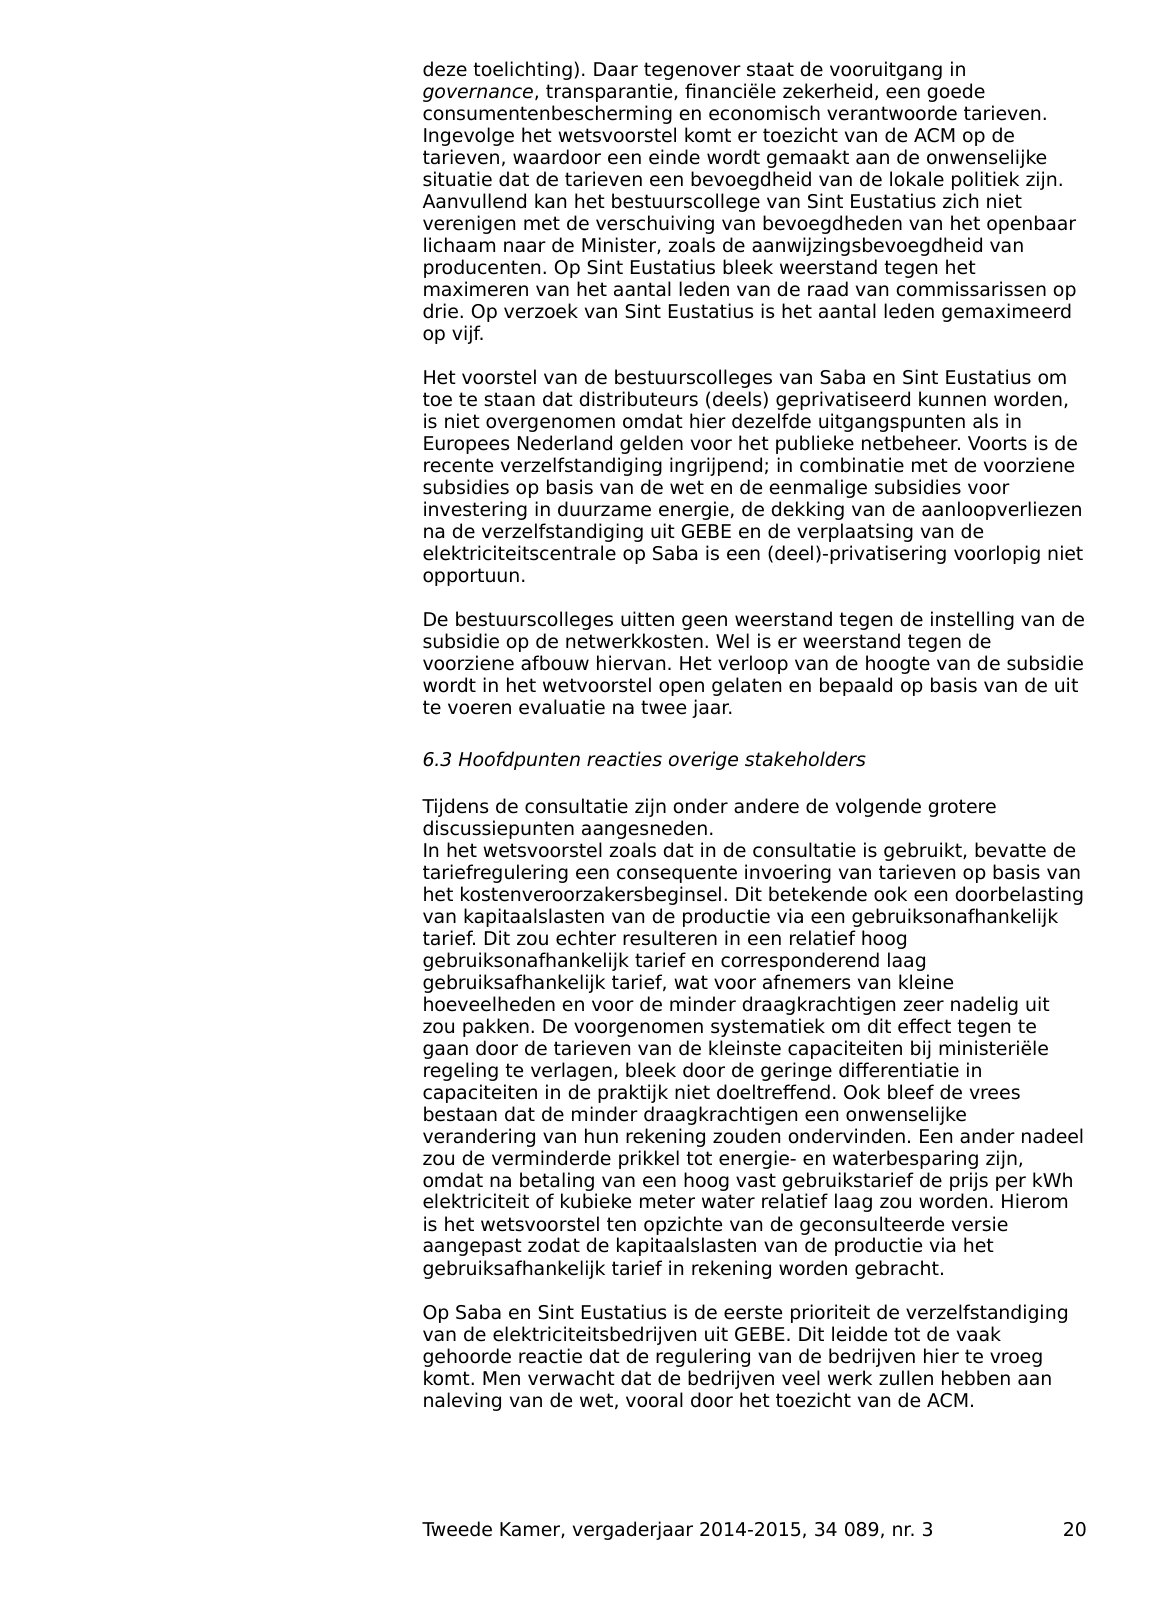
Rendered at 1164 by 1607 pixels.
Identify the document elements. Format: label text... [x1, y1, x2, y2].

text Tijdens de consultatie zijn onder andere de volgende grotere discussiepunten aangesneden. [422, 796, 1087, 840]
text Het voorstel van de bestuurscolleges van Saba en Sint Eustatius om toe te staan dat distributeurs (deels) geprivatiseerd kunnen worden, is niet overgenomen omdat hier dezelfde uitgangspunten als in Europees Nederland gelden voor het publieke netbeheer. Voorts is de recente verzelfstandiging ingrijpend; in combinatie met de voorziene subsidies op basis van de wet en de eenmalige subsidies voor investering in duurzame energie, de dekking van de aanloopverliezen na de verzelfstandiging uit GEBE en de verplaatsing van de elektriciteitscentrale op Saba is een (deel)-privatisering voorlopig niet opportuun. [422, 367, 1087, 587]
text deze toelichting). Daar tegenover staat de vooruitgang in governance, transparantie, financiële zekerheid, een goede consumentenbescherming en economisch verantwoorde tarieven. Ingevolge het wetsvoorstel komt er toezicht van de ACM op de tarieven, waardoor een einde wordt gemaakt aan de onwenselijke situatie dat de tarieven een bevoegdheid van de lokale politiek zijn. [422, 59, 1087, 191]
text Aanvullend kan het bestuurscollege van Sint Eustatius zich niet verenigen met de verschuiving van bevoegdheden van het openbaar lichaam naar de Minister, zoals de aanwijzingsbevoegdheid van producenten. Op Sint Eustatius bleek weerstand tegen het maximeren van het aantal leden van de raad van commissarissen op drie. Op verzoek van Sint Eustatius is het aantal leden gemaximeerd op vijf. [422, 191, 1087, 345]
subtitle 6.3 Hoofdpunten reacties overige stakeholders [422, 749, 1087, 771]
text In het wetsvoorstel zoals dat in de consultatie is gebruikt, bevatte de tariefregulering een consequente invoering van tarieven op basis van het kostenveroorzakersbeginsel. Dit betekende ook een doorbelasting van kapitaalslasten van de productie via een gebruiksonafhankelijk tarief. Dit zou echter resulteren in een relatief hoog gebruiksonafhankelijk tarief en corresponderend laag gebruiksafhankelijk tarief, wat voor afnemers van kleine hoeveelheden en voor de minder draagkrachtigen zeer nadelig uit zou pakken. De voorgenomen systematiek om dit effect tegen te gaan door de tarieven van de kleinste capaciteiten bij ministeriële regeling te verlagen, bleek door de geringe differentiatie in capaciteiten in de praktijk niet doeltreffend. Ook bleef de vrees bestaan dat de minder draagkrachtigen een onwenselijke verandering van hun rekening zouden ondervinden. Een ander nadeel zou de verminderde prikkel tot energie- en waterbesparing zijn, omdat na betaling van een hoog vast gebruikstarief de prijs per kWh elektriciteit of kubieke meter water relatief laag zou worden. Hierom is het wetsvoorstel ten opzichte van de geconsulteerde versie aangepast zodat de kapitaalslasten van de productie via het gebruiksafhankelijk tarief in rekening worden gebracht. [422, 840, 1087, 1279]
text De bestuurscolleges uitten geen weerstand tegen de instelling van de subsidie op de netwerkkosten. Wel is er weerstand tegen de voorziene afbouw hiervan. Het verloop van de hoogte van de subsidie wordt in het wetvoorstel open gelaten en bepaald op basis van de uit te voeren evaluatie na twee jaar. [422, 609, 1087, 719]
text Op Saba en Sint Eustatius is de eerste prioriteit de verzelfstandiging van de elektriciteitsbedrijven uit GEBE. Dit leidde tot de vaak gehoorde reactie dat de regulering van de bedrijven hier te vroeg komt. Men verwacht dat de bedrijven veel werk zullen hebben aan naleving van de wet, vooral door het toezicht van de ACM. [422, 1302, 1087, 1411]
